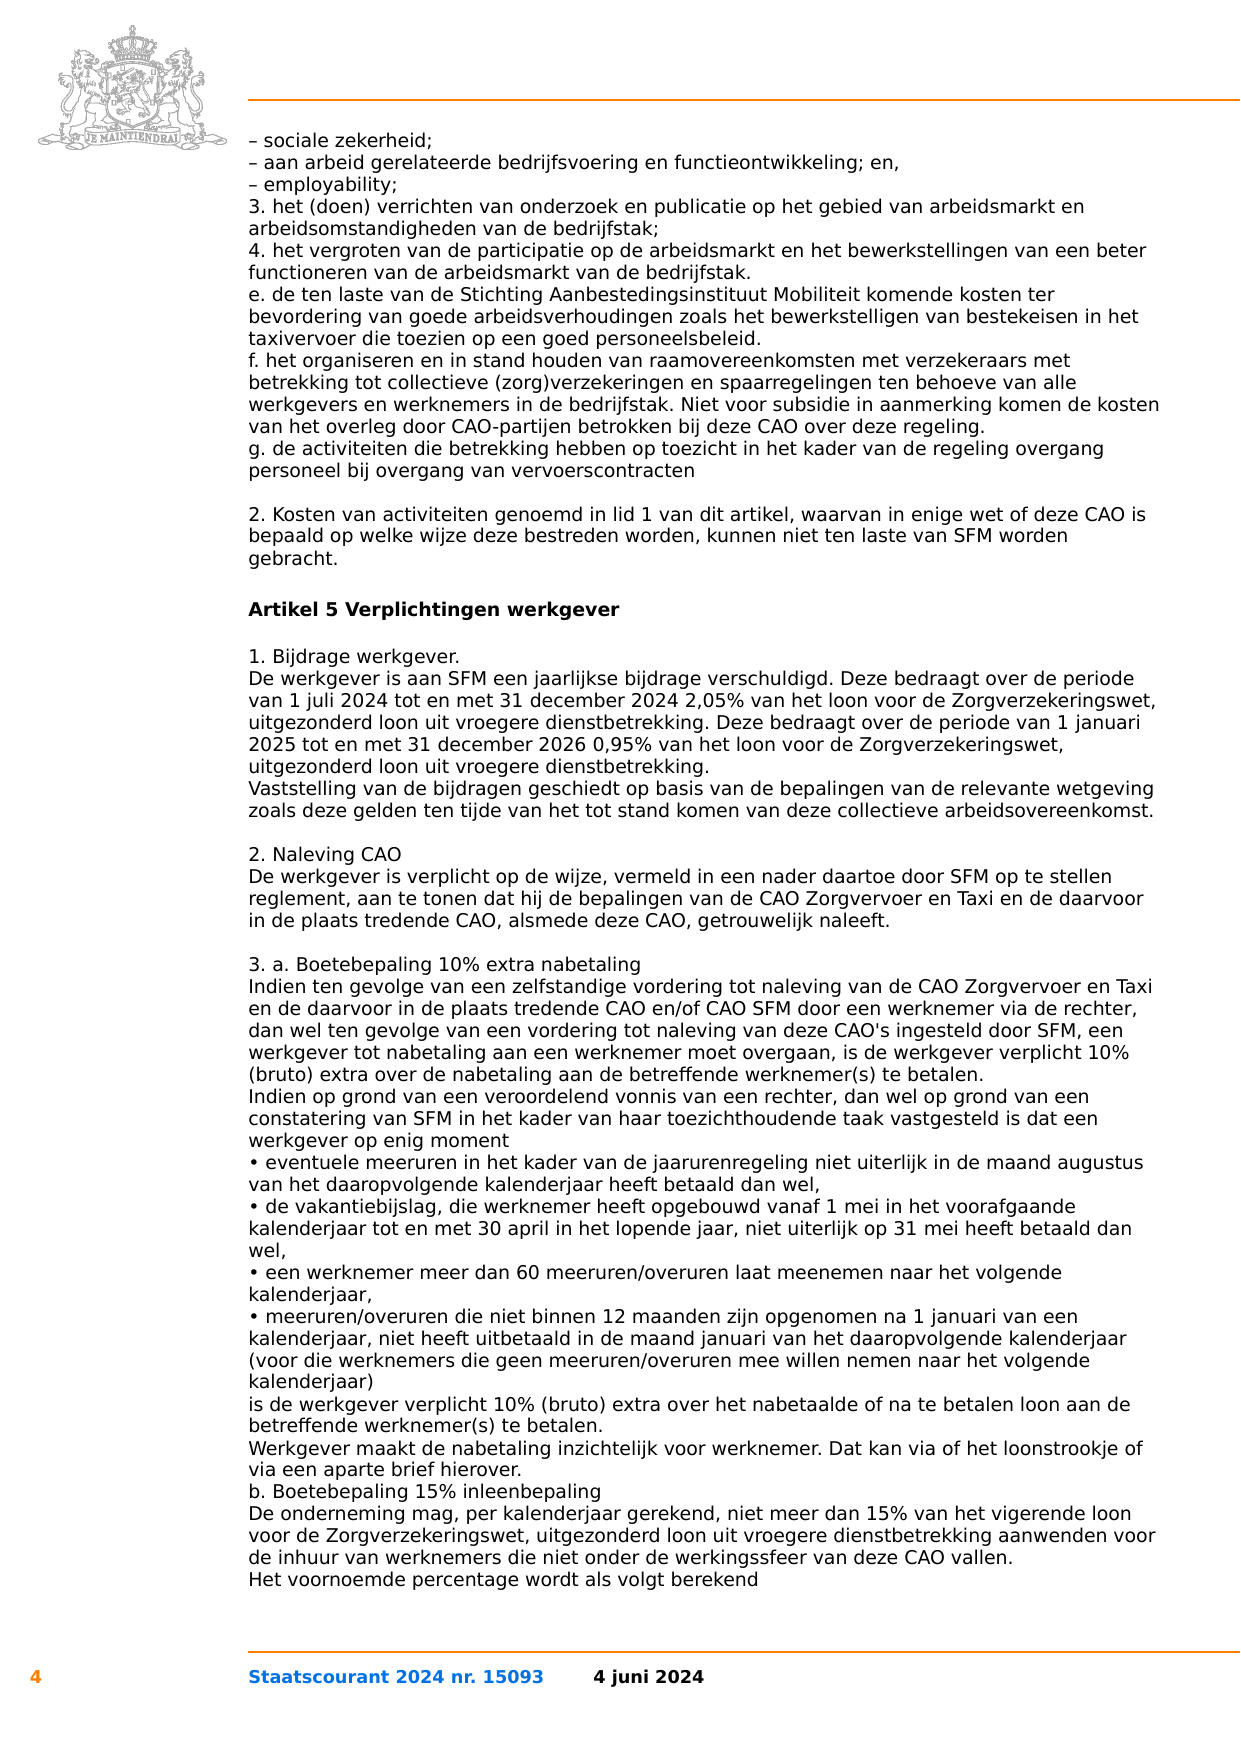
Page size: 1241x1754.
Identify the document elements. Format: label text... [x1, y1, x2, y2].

text • meeruren/overuren die niet binnen 12 maanden zijn opgenomen na 1 januari van een kalenderjaar, niet heeft uitbetaald in de maand januari van het daaropvolgende kalenderjaar (voor die werknemers die geen meeruren/overuren mee willen nemen naar het volgende kalenderjaar) [248, 1306, 1163, 1393]
text De werkgever is aan SFM een jaarlijkse bijdrage verschuldigd. Deze bedraagt over de periode van 1 juli 2024 tot en met 31 december 2024 2,05% van het loon voor de Zorgverzekeringswet, uitgezonderd loon uit vroegere dienstbetrekking. Deze bedraagt over de periode van 1 januari 2025 tot en met 31 december 2026 0,95% van het loon voor de Zorgverzekeringswet, uitgezonderd loon uit vroegere dienstbetrekking. [248, 668, 1163, 778]
text e. de ten laste van de Stichting Aanbestedingsinstituut Mobiliteit komende kosten ter bevordering van goede arbeidsverhoudingen zoals het bewerkstelligen van bestekeisen in het taxivervoer die toezien op een goed personeelsbeleid. [248, 284, 1163, 350]
subtitle Artikel 5 Verplichtingen werkgever [248, 599, 1163, 621]
text b. Boetebepaling 15% inleenbepaling [248, 1481, 1163, 1503]
text – employability; [248, 174, 1163, 196]
text • een werknemer meer dan 60 meeruren/overuren laat meenemen naar het volgende kalenderjaar, [248, 1262, 1163, 1306]
picture [38, 25, 227, 150]
text 3. a. Boetebepaling 10% extra nabetaling [248, 954, 1163, 976]
text – sociale zekerheid; [248, 130, 1163, 152]
text 3. het (doen) verrichten van onderzoek en publicatie op het gebied van arbeidsmarkt en arbeidsomstandigheden van de bedrijfstak; [248, 196, 1163, 240]
text f. het organiseren en in stand houden van raamovereenkomsten met verzekeraars met betrekking tot collectieve (zorg)verzekeringen en spaarregelingen ten behoeve van alle werkgevers en werknemers in de bedrijfstak. Niet voor subsidie in aanmerking komen de kosten van het overleg door CAO-partijen betrokken bij deze CAO over deze regeling. [248, 350, 1163, 438]
text Werkgever maakt de nabetaling inzichtelijk voor werknemer. Dat kan via of het loonstrookje of via een aparte brief hierover. [248, 1437, 1163, 1481]
text is de werkgever verplicht 10% (bruto) extra over het nabetaalde of na te betalen loon aan de betreffende werknemer(s) te betalen. [248, 1393, 1163, 1437]
text – aan arbeid gerelateerde bedrijfsvoering en functieontwikkeling; en, [248, 152, 1163, 174]
text 2. Naleving CAO [248, 844, 1163, 866]
text Vaststelling van de bijdragen geschiedt op basis van de bepalingen van de relevante wetgeving zoals deze gelden ten tijde van het tot stand komen van deze collectieve arbeidsovereenkomst. [248, 778, 1163, 822]
text 2. Kosten van activiteiten genoemd in lid 1 van dit artikel, waarvan in enige wet of deze CAO is bepaald op welke wijze deze bestreden worden, kunnen niet ten laste van SFM worden gebracht. [248, 503, 1163, 569]
text • de vakantiebijslag, die werknemer heeft opgebouwd vanaf 1 mei in het voorafgaande kalenderjaar tot en met 30 april in het lopende jaar, niet uiterlijk op 31 mei heeft betaald dan wel, [248, 1196, 1163, 1262]
text Indien op grond van een veroordelend vonnis van een rechter, dan wel op grond van een constatering van SFM in het kader van haar toezichthoudende taak vastgesteld is dat een werkgever op enig moment [248, 1086, 1163, 1152]
text • eventuele meeruren in het kader van de jaarurenregeling niet uiterlijk in de maand augustus van het daaropvolgende kalenderjaar heeft betaald dan wel, [248, 1152, 1163, 1196]
text De onderneming mag, per kalenderjaar gerekend, niet meer dan 15% van het vigerende loon voor de Zorgverzekeringswet, uitgezonderd loon uit vroegere dienstbetrekking aanwenden voor de inhuur van werknemers die niet onder de werkingssfeer van deze CAO vallen. [248, 1503, 1163, 1569]
text Het voornoemde percentage wordt als volgt berekend [248, 1569, 1163, 1591]
text 4. het vergroten van de participatie op de arbeidsmarkt en het bewerkstellingen van een beter functioneren van de arbeidsmarkt van de bedrijfstak. [248, 240, 1163, 284]
text De werkgever is verplicht op de wijze, vermeld in een nader daartoe door SFM op te stellen reglement, aan te tonen dat hij de bepalingen van de CAO Zorgvervoer en Taxi en de daarvoor in de plaats tredende CAO, alsmede deze CAO, getrouwelijk naleeft. [248, 866, 1163, 932]
text 1. Bijdrage werkgever. [248, 646, 1163, 668]
text g. de activiteiten die betrekking hebben op toezicht in het kader van de regeling overgang personeel bij overgang van vervoerscontracten [248, 438, 1163, 482]
text Indien ten gevolge van een zelfstandige vordering tot naleving van de CAO Zorgvervoer en Taxi en de daarvoor in de plaats tredende CAO en/of CAO SFM door een werknemer via de rechter, dan wel ten gevolge van een vordering tot naleving van deze CAO's ingesteld door SFM, een werkgever tot nabetaling aan een werknemer moet overgaan, is de werkgever verplicht 10% (bruto) extra over de nabetaling aan de betreffende werknemer(s) te betalen. [248, 976, 1163, 1086]
